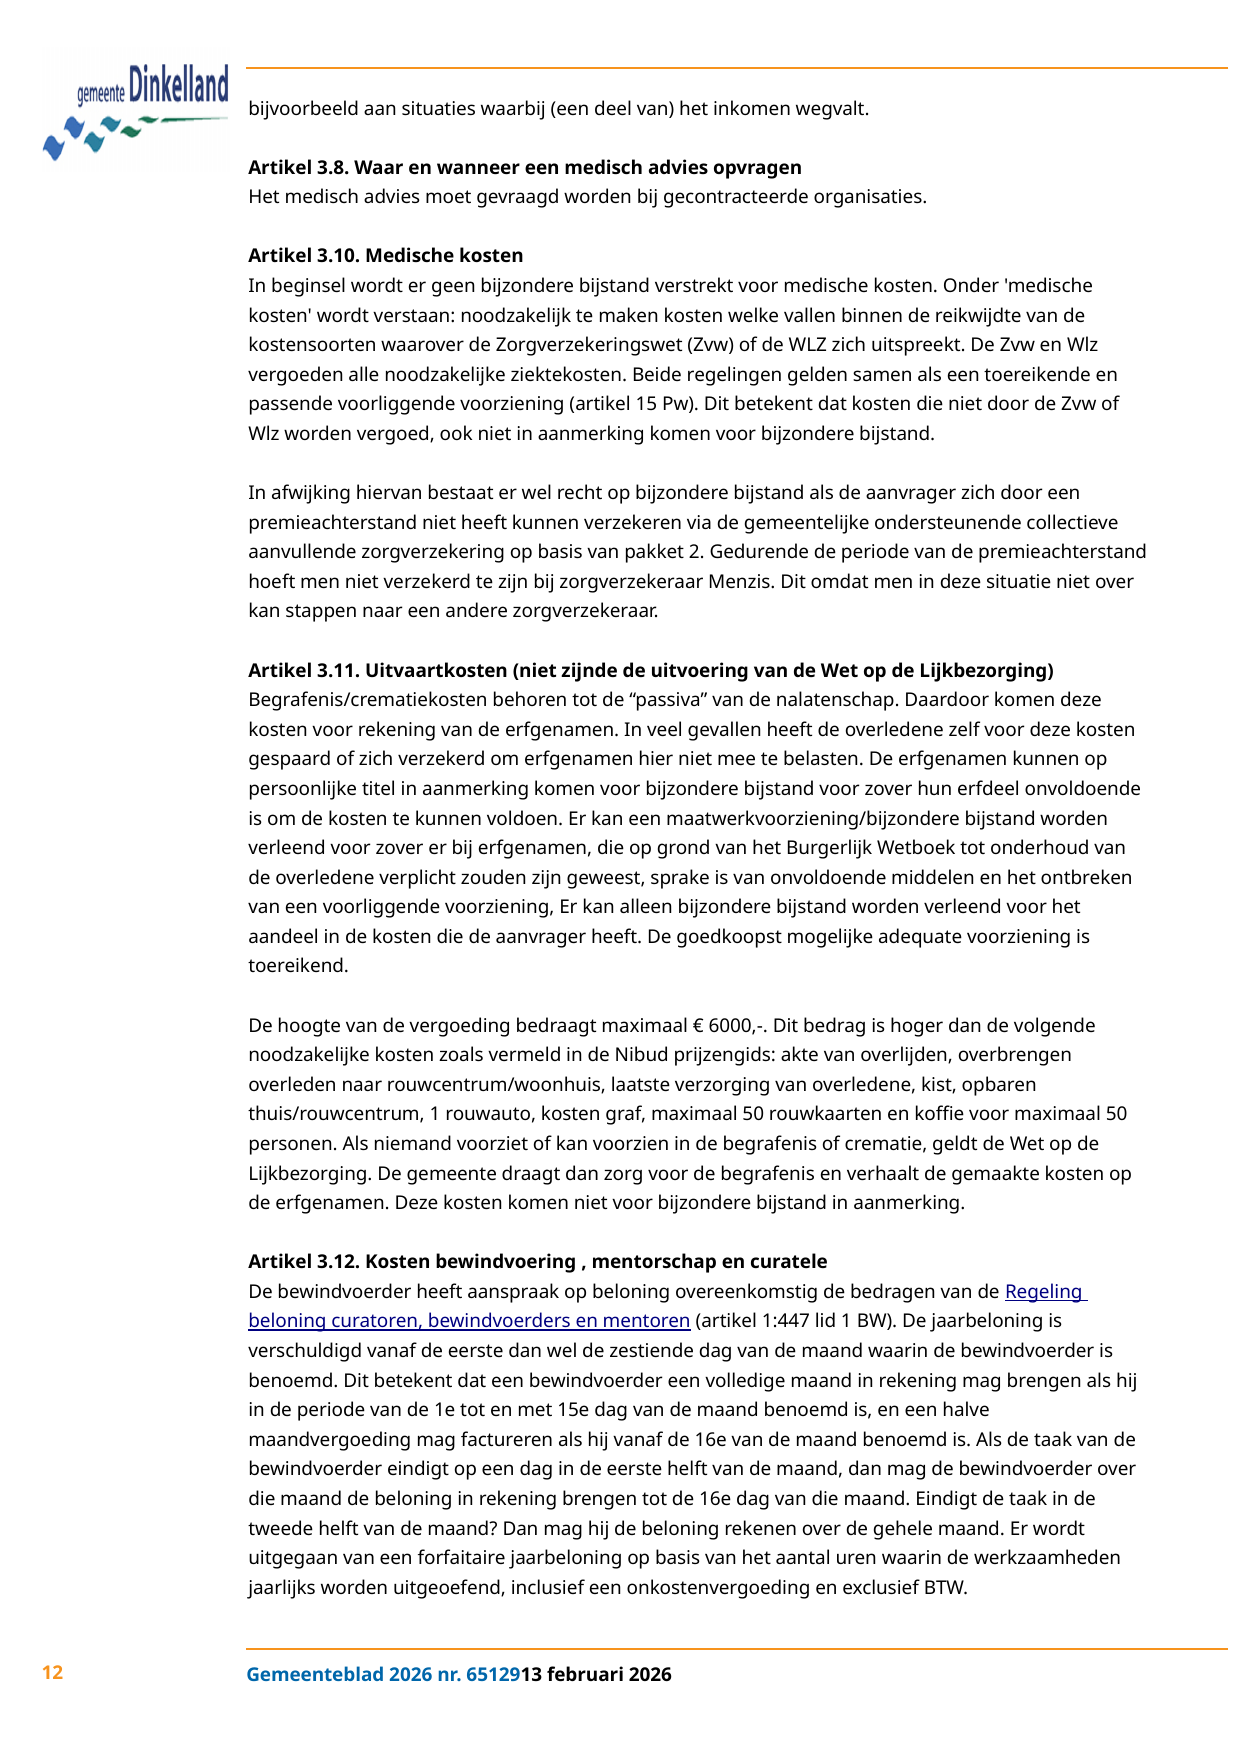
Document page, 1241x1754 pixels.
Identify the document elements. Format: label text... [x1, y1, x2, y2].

text De hoogte van de vergoeding bedraagt maximaal € 6000,-. Dit bedrag is hoger dan de volgende noodzakelijke kosten zoals vermeld in de Nibud prijzengids: akte van overlijden, overbrengen overleden naar rouwcentrum/woonhuis, laatste verzorging van overledene, kist, opbaren thuis/rouwcentrum, 1 rouwauto, kosten graf, maximaal 50 rouwkaarten en koffie voor maximaal 50 personen. Als niemand voorziet of kan voorzien in de begrafenis of crematie, geldt de Wet op de Lijkbezorging. De gemeente draagt dan zorg voor de begrafenis en verhaalt de gemaakte kosten op de erfgenamen. Deze kosten komen niet voor bijzondere bijstand in aanmerking. [248, 1012, 1152, 1215]
text In beginsel wordt er geen bijzondere bijstand verstrekt voor medische kosten. Onder 'medische kosten' wordt verstaan: noodzakelijk te maken kosten welke vallen binnen de reikwijdte van de kostensoorten waarover de Zorgverzekeringswet (Zvw) of de WLZ zich uitspreekt. De Zvw en Wlz vergoeden alle noodzakelijke ziektekosten. Beide regelingen gelden samen als een toereikende en passende voorliggende voorziening (artikel 15 Pw). Dit betekent dat kosten die niet door de Zvw of Wlz worden vergoed, ook niet in aanmerking komen voor bijzondere bijstand. [248, 272, 1152, 446]
text bijvoorbeeld aan situaties waarbij (een deel van) het inkomen wegvalt. [248, 95, 1152, 121]
text Het medisch advies moet gevraagd worden bij gecontracteerde organisaties. [248, 183, 1152, 209]
text De bewindvoerder heeft aanspraak op beloning overeenkomstig de bedragen van de Regeling beloning curatoren, bewindvoerders en mentoren (artikel 1:447 lid 1 BW). De jaarbeloning is verschuldigd vanaf de eerste dan wel de zestiende dag van de maand waarin de bewindvoerder is benoemd. Dit betekent dat een bewindvoerder een volledige maand in rekening mag brengen als hij in de periode van de 1e tot en met 15e dag van de maand benoemd is, en een halve maandvergoeding mag factureren als hij vanaf de 16e van de maand benoemd is. Als de taak van de bewindvoerder eindigt op een dag in de eerste helft van de maand, dan mag de bewindvoerder over die maand de beloning in rekening brengen tot de 16e dag van die maand. Eindigt de taak in de tweede helft van de maand? Dan mag hij de beloning rekenen over de gehele maand. Er wordt uitgegaan van een forfaitaire jaarbeloning op basis van het aantal uren waarin de werkzaamheden jaarlijks worden uitgeoefend, inclusief een onkostenvergoeding en exclusief BTW. [248, 1278, 1152, 1600]
text Artikel 3.10. Medische kosten [248, 243, 1152, 268]
text In afwijking hiervan bestaat er wel recht op bijzondere bijstand als de aanvrager zich door een premieachterstand niet heeft kunnen verzekeren via de gemeentelijke ondersteunende collectieve aanvullende zorgverzekering op basis van pakket 2. Gedurende de periode van de premieachterstand hoeft men niet verzekerd te zijn bij zorgverzekeraar Menzis. Dit omdat men in deze situatie niet over kan stappen naar een andere zorgverzekeraar. [248, 479, 1152, 623]
text Artikel 3.11. Uitvaartkosten (niet zijnde de uitvoering van de Wet op de Lijkbezorging) [248, 657, 1152, 683]
picture [41, 47, 231, 172]
text Artikel 3.8. Waar en wanneer een medisch advies opvragen [248, 154, 1152, 180]
text Begrafenis/crematiekosten behoren tot de “passiva” van de nalatenschap. Daardoor komen deze kosten voor rekening van de erfgenamen. In veel gevallen heeft de overledene zelf voor deze kosten gespaard of zich verzekerd om erfgenamen hier niet mee te belasten. De erfgenamen kunnen op persoonlijke titel in aanmerking komen voor bijzondere bijstand voor zover hun erfdeel onvoldoende is om de kosten te kunnen voldoen. Er kan een maatwerkvoorziening/bijzondere bijstand worden verleend voor zover er bij erfgenamen, die op grond van het Burgerlijk Wetboek tot onderhoud van de overledene verplicht zouden zijn geweest, sprake is van onvoldoende middelen en het ontbreken van een voorliggende voorziening, Er kan alleen bijzondere bijstand worden verleend voor het aandeel in de kosten die de aanvrager heeft. De goedkoopst mogelijke adequate voorziening is toereikend. [248, 686, 1152, 978]
text Artikel 3.12. Kosten bewindvoering , mentorschap en curatele [248, 1248, 1152, 1274]
